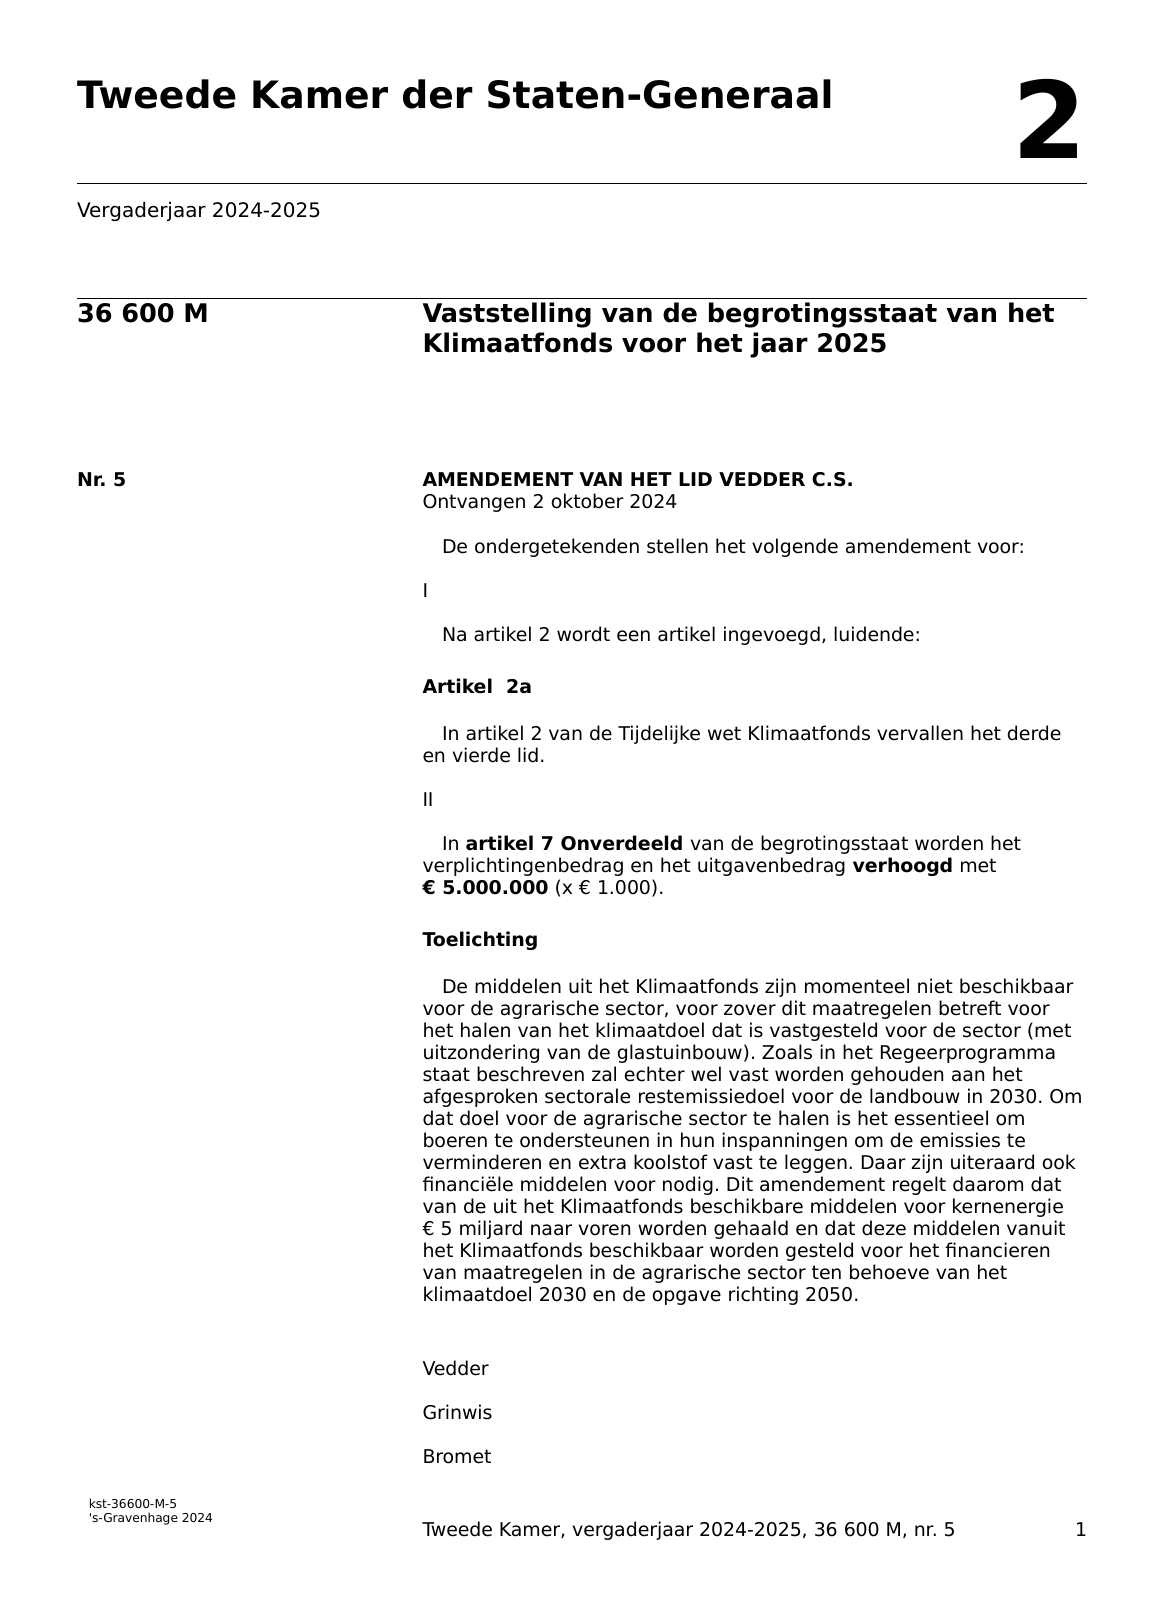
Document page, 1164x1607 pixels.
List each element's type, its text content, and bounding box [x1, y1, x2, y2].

text Na artikel 2 wordt een artikel ingevoegd, luidende: [422, 624, 1087, 646]
subtitle Nr. 5 AMENDEMENT VAN HET LID VEDDER C.S. [77, 469, 1087, 491]
subtitle Artikel 2a [422, 676, 1087, 698]
text II [422, 789, 1087, 811]
text 's-Gravenhage 2024 [88, 1511, 323, 1525]
text Vedder Grinwis Bromet [422, 1336, 1087, 1468]
subtitle 36 600 M Vaststelling van de begrotingsstaat van het Klimaatfonds voor het jaar 2025 [77, 299, 1087, 358]
table_cell Vergaderjaar 2024-2025 [77, 184, 1087, 298]
text De ondergetekenden stellen het volgende amendement voor: [422, 536, 1087, 557]
subtitle Toelichting [422, 929, 1087, 951]
text In artikel 2 van de Tijdelijke wet Klimaatfonds vervallen het derde en vierde lid. [422, 723, 1087, 767]
text Ontvangen 2 oktober 2024 [422, 491, 1087, 513]
text I [422, 580, 1087, 602]
table_header Tweede Kamer der Staten-Generaal [77, 59, 886, 183]
text In artikel 7 Onverdeeld van de begrotingsstaat worden het verplichtingenbedrag en het uitgavenbedrag verhoogd met € 5.000.000 (x € 1.000). [422, 833, 1087, 899]
text De middelen uit het Klimaatfonds zijn momenteel niet beschikbaar voor de agrarische sector, voor zover dit maatregelen betreft voor het halen van het klimaatdoel dat is vastgesteld voor de sector (met uitzondering van de glastuinbouw). Zoals in het Regeerprogramma staat beschreven zal echter wel vast worden gehouden aan het afgesproken sectorale restemissiedoel voor de landbouw in 2030. Om dat doel voor de agrarische sector te halen is het essentieel om boeren te ondersteunen in hun inspanningen om de emissies te verminderen en extra koolstof vast te leggen. Daar zijn uiteraard ook financiële middelen voor nodig. Dit amendement regelt daarom dat van de uit het Klimaatfonds beschikbare middelen voor kernenergie € 5 miljard naar voren worden gehaald en dat deze middelen vanuit het Klimaatfonds beschikbaar worden gesteld voor het financieren van maatregelen in de agrarische sector ten behoeve van het klimaatdoel 2030 en de opgave richting 2050. [422, 976, 1087, 1306]
table_header 2 [886, 59, 1087, 183]
text kst-36600-M-5 [88, 1497, 323, 1511]
